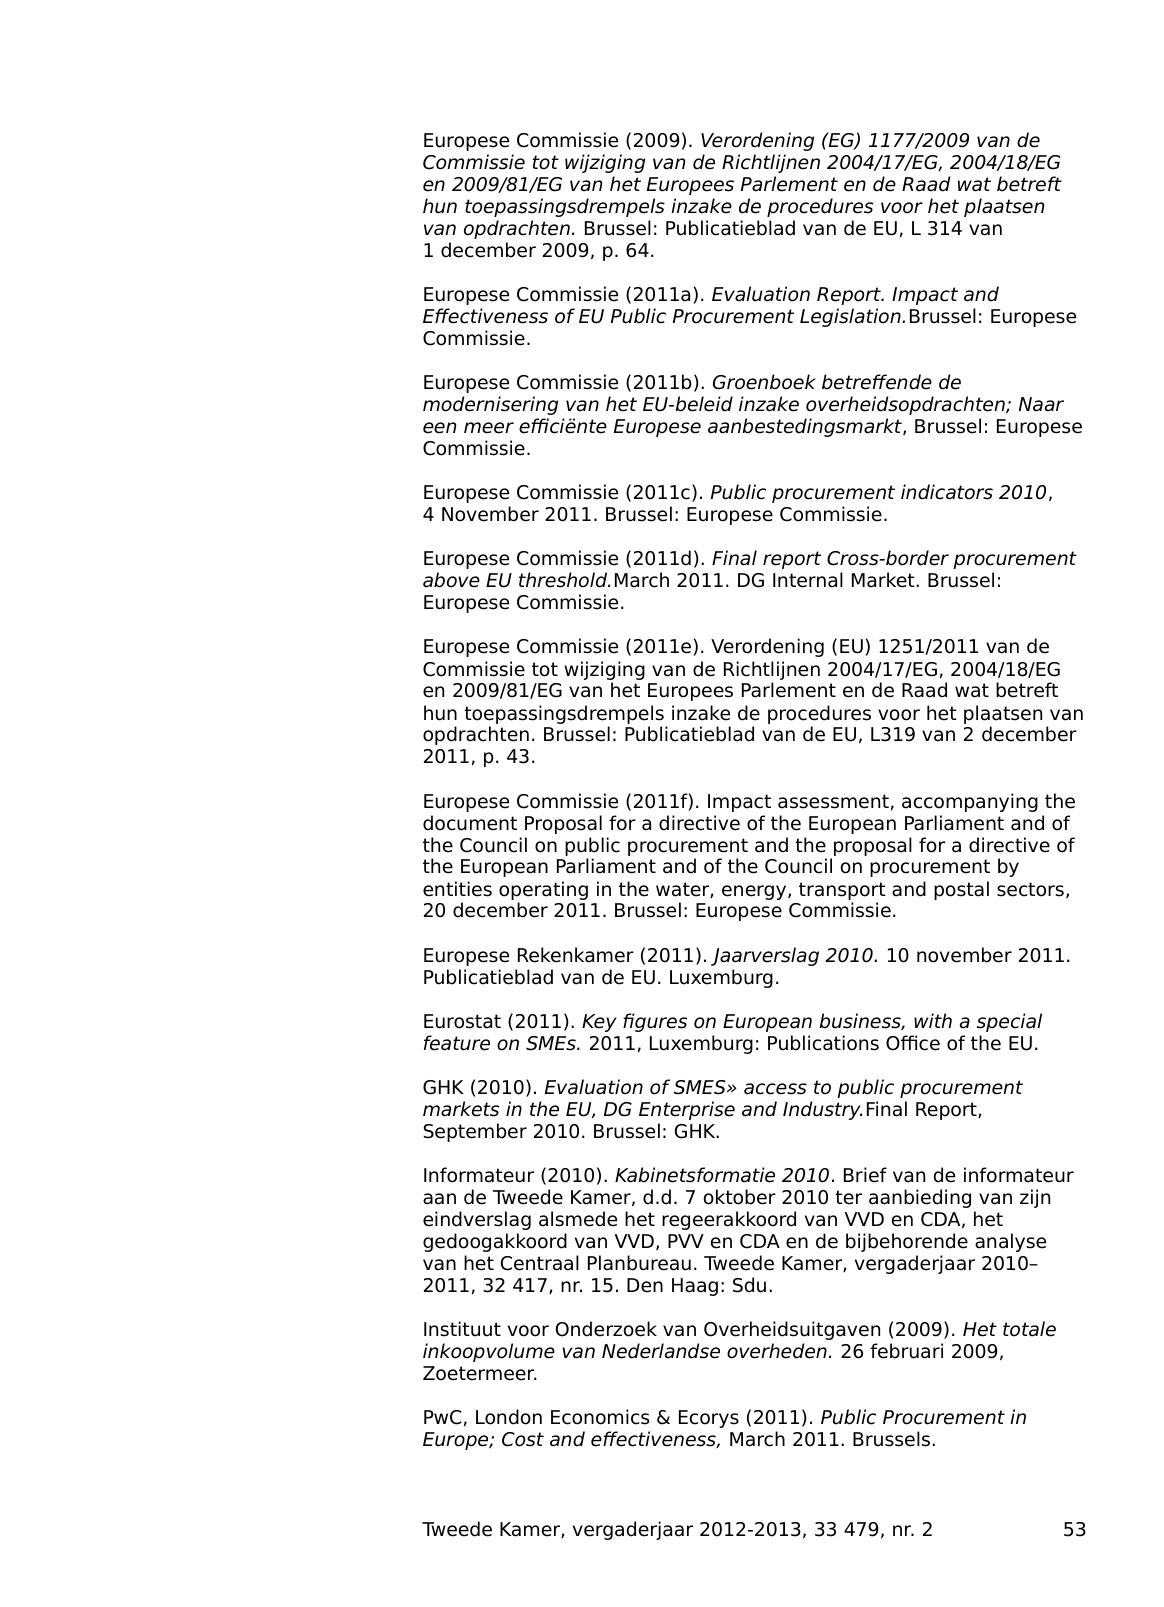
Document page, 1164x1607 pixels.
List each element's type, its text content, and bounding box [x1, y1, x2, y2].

text Europese Commissie (2011b). Groenboek betreffende de modernisering van het EU-beleid inzake overheidsopdrachten; Naar een meer efficiënte Europese aanbestedingsmarkt, Brussel: Europese Commissie. [422, 372, 1087, 460]
text GHK (2010). Evaluation of SMES» access to public procurement markets in the EU, DG Enterprise and Industry.Final Report, September 2010. Brussel: GHK. [422, 1077, 1087, 1143]
text Instituut voor Onderzoek van Overheidsuitgaven (2009). Het totale inkoopvolume van Nederlandse overheden. 26 februari 2009, Zoetermeer. [422, 1319, 1087, 1385]
text Europese Commissie (2011a). Evaluation Report. Impact and Effectiveness of EU Public Procurement Legislation.Brussel: Europese Commissie. [422, 284, 1087, 350]
text PwC, London Economics & Ecorys (2011). Public Procurement in Europe; Cost and effectiveness, March 2011. Brussels. [422, 1407, 1087, 1451]
text Europese Rekenkamer (2011). Jaarverslag 2010. 10 november 2011. Publicatieblad van de EU. Luxemburg. [422, 944, 1087, 988]
text Europese Commissie (2011f). Impact assessment, accompanying the document Proposal for a directive of the European Parliament and of the Council on public procurement and the proposal for a directive of the European Parliament and of the Council on procurement by entities operating in the water, energy, transport and postal sectors, 20 december 2011. Brussel: Europese Commissie. [422, 791, 1087, 922]
text Eurostat (2011). Key figures on European business, with a special feature on SMEs. 2011, Luxemburg: Publications Office of the EU. [422, 1011, 1087, 1055]
text Europese Commissie (2011c). Public procurement indicators 2010, 4 November 2011. Brussel: Europese Commissie. [422, 482, 1087, 526]
text Europese Commissie (2011d). Final report Cross-border procurement above EU threshold.March 2011. DG Internal Market. Brussel: Europese Commissie. [422, 548, 1087, 614]
text Europese Commissie (2011e). Verordening (EU) 1251/2011 van de Commissie tot wijziging van de Richtlijnen 2004/17/EG, 2004/18/EG en 2009/81/EG van het Europees Parlement en de Raad wat betreft hun toepassingsdrempels inzake de procedures voor het plaatsen van opdrachten. Brussel: Publicatieblad van de EU, L319 van 2 december 2011, p. 43. [422, 636, 1087, 768]
text Europese Commissie (2009). Verordening (EG) 1177/2009 van de Commissie tot wijziging van de Richtlijnen 2004/17/EG, 2004/18/EG en 2009/81/EG van het Europees Parlement en de Raad wat betreft hun toepassingsdrempels inzake de procedures voor het plaatsen van opdrachten. Brussel: Publicatieblad van de EU, L 314 van 1 december 2009, p. 64. [422, 130, 1087, 262]
text Informateur (2010). Kabinetsformatie 2010. Brief van de informateur aan de Tweede Kamer, d.d. 7 oktober 2010 ter aanbieding van zijn eindverslag alsmede het regeerakkoord van VVD en CDA, het gedoogakkoord van VVD, PVV en CDA en de bijbehorende analyse van het Centraal Planbureau. Tweede Kamer, vergaderjaar 2010–2011, 32 417, nr. 15. Den Haag: Sdu. [422, 1165, 1087, 1297]
